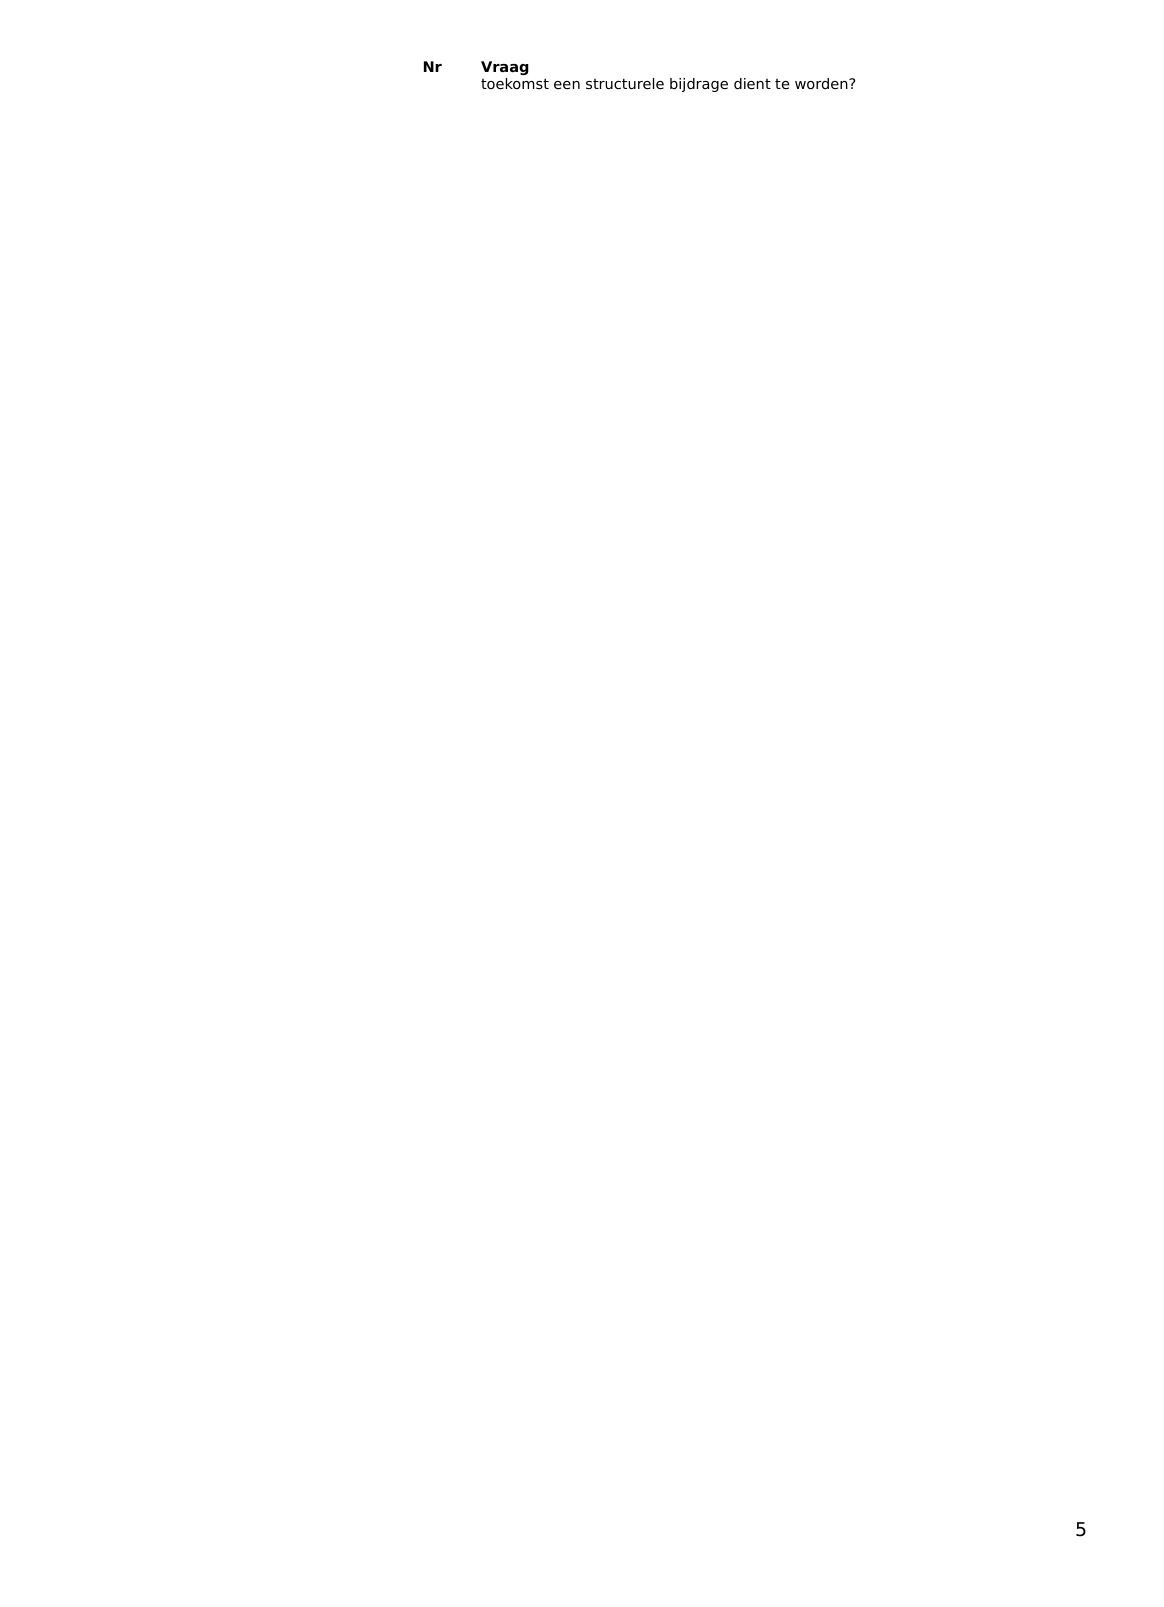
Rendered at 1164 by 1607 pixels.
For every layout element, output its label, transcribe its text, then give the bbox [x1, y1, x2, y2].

table_header Vraag [475, 59, 1087, 76]
table_cell [422, 76, 475, 93]
table_header Nr [422, 59, 475, 76]
table_cell toekomst een structurele bijdrage dient te worden? [475, 76, 1087, 93]
